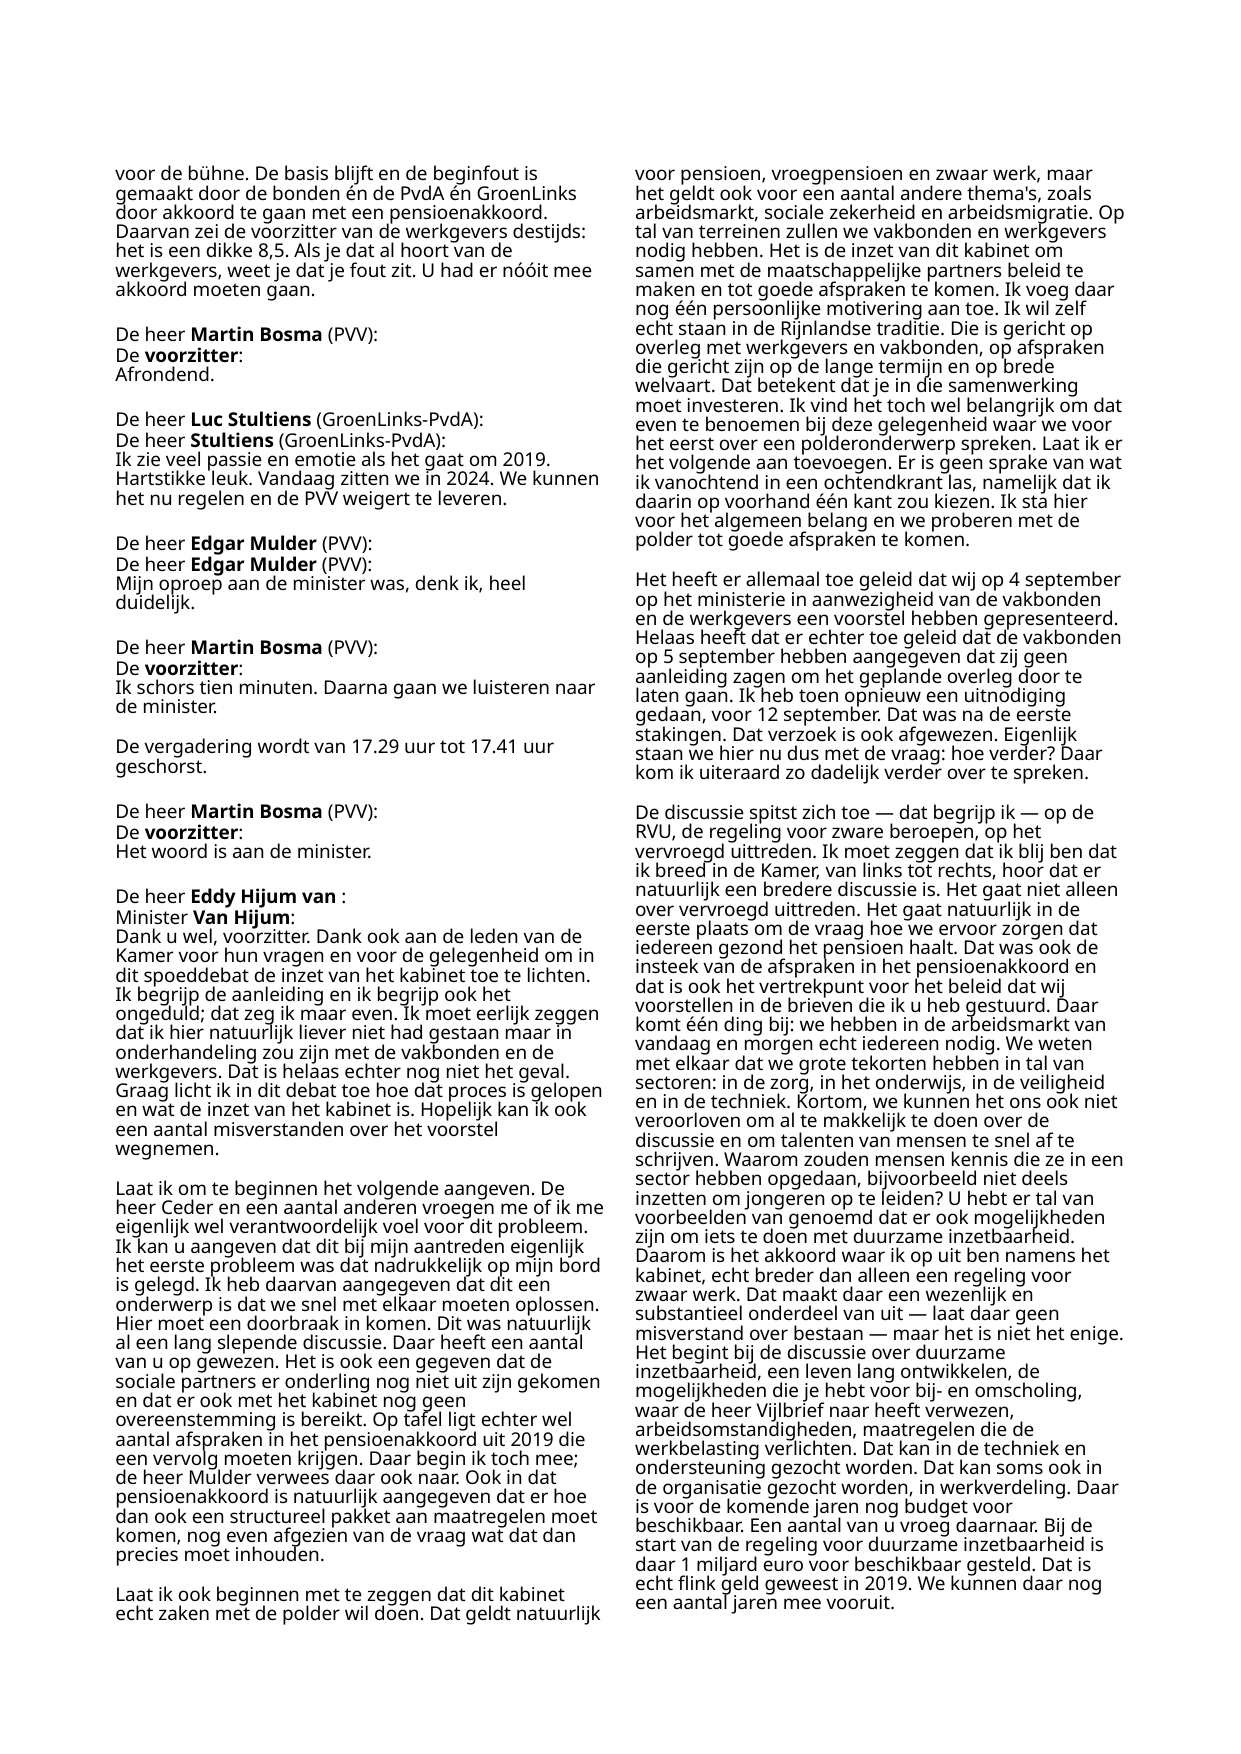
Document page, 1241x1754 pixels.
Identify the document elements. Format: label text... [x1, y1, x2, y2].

text Ik schors tien minuten. Daarna gaan we luisteren naar de minister. [115, 679, 605, 718]
text Minister Van Hijum: [115, 909, 605, 928]
text De heer Stultiens (GroenLinks-PvdA): [115, 432, 605, 451]
text Mijn oproep aan de minister was, denk ik, heel duidelijk. [115, 575, 605, 613]
text De heer Eddy Hijum van : [115, 883, 605, 909]
text Laat ik ook beginnen met te zeggen dat dit kabinet echt zaken met de polder wil doen. Dat geldt natuurlijk [115, 1586, 605, 1625]
text De discussie spitst zich toe — dat begrijp ik — op de RVU, de regeling voor zware beroepen, op het vervroegd uittreden. Ik moet zeggen dat ik blij ben dat ik breed in de Kamer, van links tot rechts, hoor dat er natuurlijk een bredere discussie is. Het gaat niet alleen over vervroegd uittreden. Het gaat natuurlijk in de eerste plaats om de vraag hoe we ervoor zorgen dat iedereen gezond het pensioen haalt. Dat was ook de insteek van de afspraken in het pensioenakkoord en dat is ook het vertrekpunt voor het beleid dat wij voorstellen in de brieven die ik u heb gestuurd. Daar komt één ding bij: we hebben in de arbeidsmarkt van vandaag en morgen echt iedereen nodig. We weten met elkaar dat we grote tekorten hebben in tal van sectoren: in de zorg, in het onderwijs, in de veiligheid en in de techniek. Kortom, we kunnen het ons ook niet veroorloven om al te makkelijk te doen over de discussie en om talenten van mensen te snel af te schrijven. Waarom zouden mensen kennis die ze in een sector hebben opgedaan, bijvoorbeeld niet deels inzetten om jongeren op te leiden? U hebt er tal van voorbeelden van genoemd dat er ook mogelijkheden zijn om iets te doen met duurzame inzetbaarheid. Daarom is het akkoord waar ik op uit ben namens het kabinet, echt breder dan alleen een regeling voor zwaar werk. Dat maakt daar een wezenlijk en substantieel onderdeel van uit — laat daar geen misverstand over bestaan — maar het is niet het enige. Het begint bij de discussie over duurzame inzetbaarheid, een leven lang ontwikkelen, de mogelijkheden die je hebt voor bij- en omscholing, waar de heer Vijlbrief naar heeft verwezen, arbeidsomstandigheden, maatregelen die de werkbelasting verlichten. Dat kan in de techniek en ondersteuning gezocht worden. Dat kan soms ook in de organisatie gezocht worden, in werkverdeling. Daar is voor de komende jaren nog budget voor beschikbaar. Een aantal van u vroeg daarnaar. Bij de start van de regeling voor duurzame inzetbaarheid is daar 1 miljard euro voor beschikbaar gesteld. Dat is echt flink geld geweest in 2019. We kunnen daar nog een aantal jaren mee vooruit. [635, 804, 1125, 1613]
text De heer Martin Bosma (PVV): [115, 798, 605, 824]
text Laat ik om te beginnen het volgende aangeven. De heer Ceder en een aantal anderen vroegen me of ik me eigenlijk wel verantwoordelijk voel voor dit probleem. Ik kan u aangeven dat dit bij mijn aantreden eigenlijk het eerste probleem was dat nadrukkelijk op mijn bord is gelegd. Ik heb daarvan aangegeven dat dit een onderwerp is dat we snel met elkaar moeten oplossen. Hier moet een doorbraak in komen. Dit was natuurlijk al een lang slepende discussie. Daar heeft een aantal van u op gewezen. Het is ook een gegeven dat de sociale partners er onderling nog niet uit zijn gekomen en dat er ook met het kabinet nog geen overeenstemming is bereikt. Op tafel ligt echter wel aantal afspraken in het pensioenakkoord uit 2019 die een vervolg moeten krijgen. Daar begin ik toch mee; de heer Mulder verwees daar ook naar. Ook in dat pensioenakkoord is natuurlijk aangegeven dat er hoe dan ook een structureel pakket aan maatregelen moet komen, nog even afgezien van de vraag wat dat dan precies moet inhouden. [115, 1180, 605, 1565]
text De voorzitter: [115, 824, 605, 843]
text Het woord is aan de minister. [115, 843, 605, 862]
text De vergadering wordt van 17.29 uur tot 17.41 uur geschorst. [115, 738, 605, 777]
text De heer Edgar Mulder (PVV): [115, 556, 605, 575]
text voor pensioen, vroegpensioen en zwaar werk, maar het geldt ook voor een aantal andere thema's, zoals arbeidsmarkt, sociale zekerheid en arbeidsmigratie. Op tal van terreinen zullen we vakbonden en werkgevers nodig hebben. Het is de inzet van dit kabinet om samen met de maatschappelijke partners beleid te maken en tot goede afspraken te komen. Ik voeg daar nog één persoonlijke motivering aan toe. Ik wil zelf echt staan in de Rijnlandse traditie. Die is gericht op overleg met werkgevers en vakbonden, op afspraken die gericht zijn op de lange termijn en op brede welvaart. Dat betekent dat je in die samenwerking moet investeren. Ik vind het toch wel belangrijk om dat even te benoemen bij deze gelegenheid waar we voor het eerst over een polderonderwerp spreken. Laat ik er het volgende aan toevoegen. Er is geen sprake van wat ik vanochtend in een ochtendkrant las, namelijk dat ik daarin op voorhand één kant zou kiezen. Ik sta hier voor het algemeen belang en we proberen met de polder tot goede afspraken te komen. [635, 165, 1125, 551]
text Ik zie veel passie en emotie als het gaat om 2019. Hartstikke leuk. Vandaag zitten we in 2024. We kunnen het nu regelen en de PVV weigert te leveren. [115, 451, 605, 509]
text Het heeft er allemaal toe geleid dat wij op 4 september op het ministerie in aanwezigheid van de vakbonden en de werkgevers een voorstel hebben gepresenteerd. Helaas heeft dat er echter toe geleid dat de vakbonden op 5 september hebben aangegeven dat zij geen aanleiding zagen om het geplande overleg door te laten gaan. Ik heb toen opnieuw een uitnodiging gedaan, voor 12 september. Dat was na de eerste stakingen. Dat verzoek is ook afgewezen. Eigenlijk staan we hier nu dus met de vraag: hoe verder? Daar kom ik uiteraard zo dadelijk verder over te spreken. [635, 571, 1125, 783]
text Dank u wel, voorzitter. Dank ook aan de leden van de Kamer voor hun vragen en voor de gelegenheid om in dit spoeddebat de inzet van het kabinet toe te lichten. Ik begrijp de aanleiding en ik begrijp ook het ongeduld; dat zeg ik maar even. Ik moet eerlijk zeggen dat ik hier natuurlijk liever niet had gestaan maar in onderhandeling zou zijn met de vakbonden en de werkgevers. Dat is helaas echter nog niet het geval. Graag licht ik in dit debat toe hoe dat proces is gelopen en wat de inzet van het kabinet is. Hopelijk kan ik ook een aantal misverstanden over het voorstel wegnemen. [115, 928, 605, 1159]
text De heer Edgar Mulder (PVV): [115, 530, 605, 556]
text De heer Luc Stultiens (GroenLinks-PvdA): [115, 406, 605, 432]
text Afrondend. [115, 366, 605, 385]
text De heer Martin Bosma (PVV): [115, 321, 605, 347]
text voor de bühne. De basis blijft en de beginfout is gemaakt door de bonden én de PvdA én GroenLinks door akkoord te gaan met een pensioenakkoord. Daarvan zei de voorzitter van de werkgevers destijds: het is een dikke 8,5. Als je dat al hoort van de werkgevers, weet je dat je fout zit. U had er nóóit mee akkoord moeten gaan. [115, 165, 605, 300]
text De voorzitter: [115, 660, 605, 679]
text De heer Martin Bosma (PVV): [115, 634, 605, 660]
text De voorzitter: [115, 347, 605, 366]
